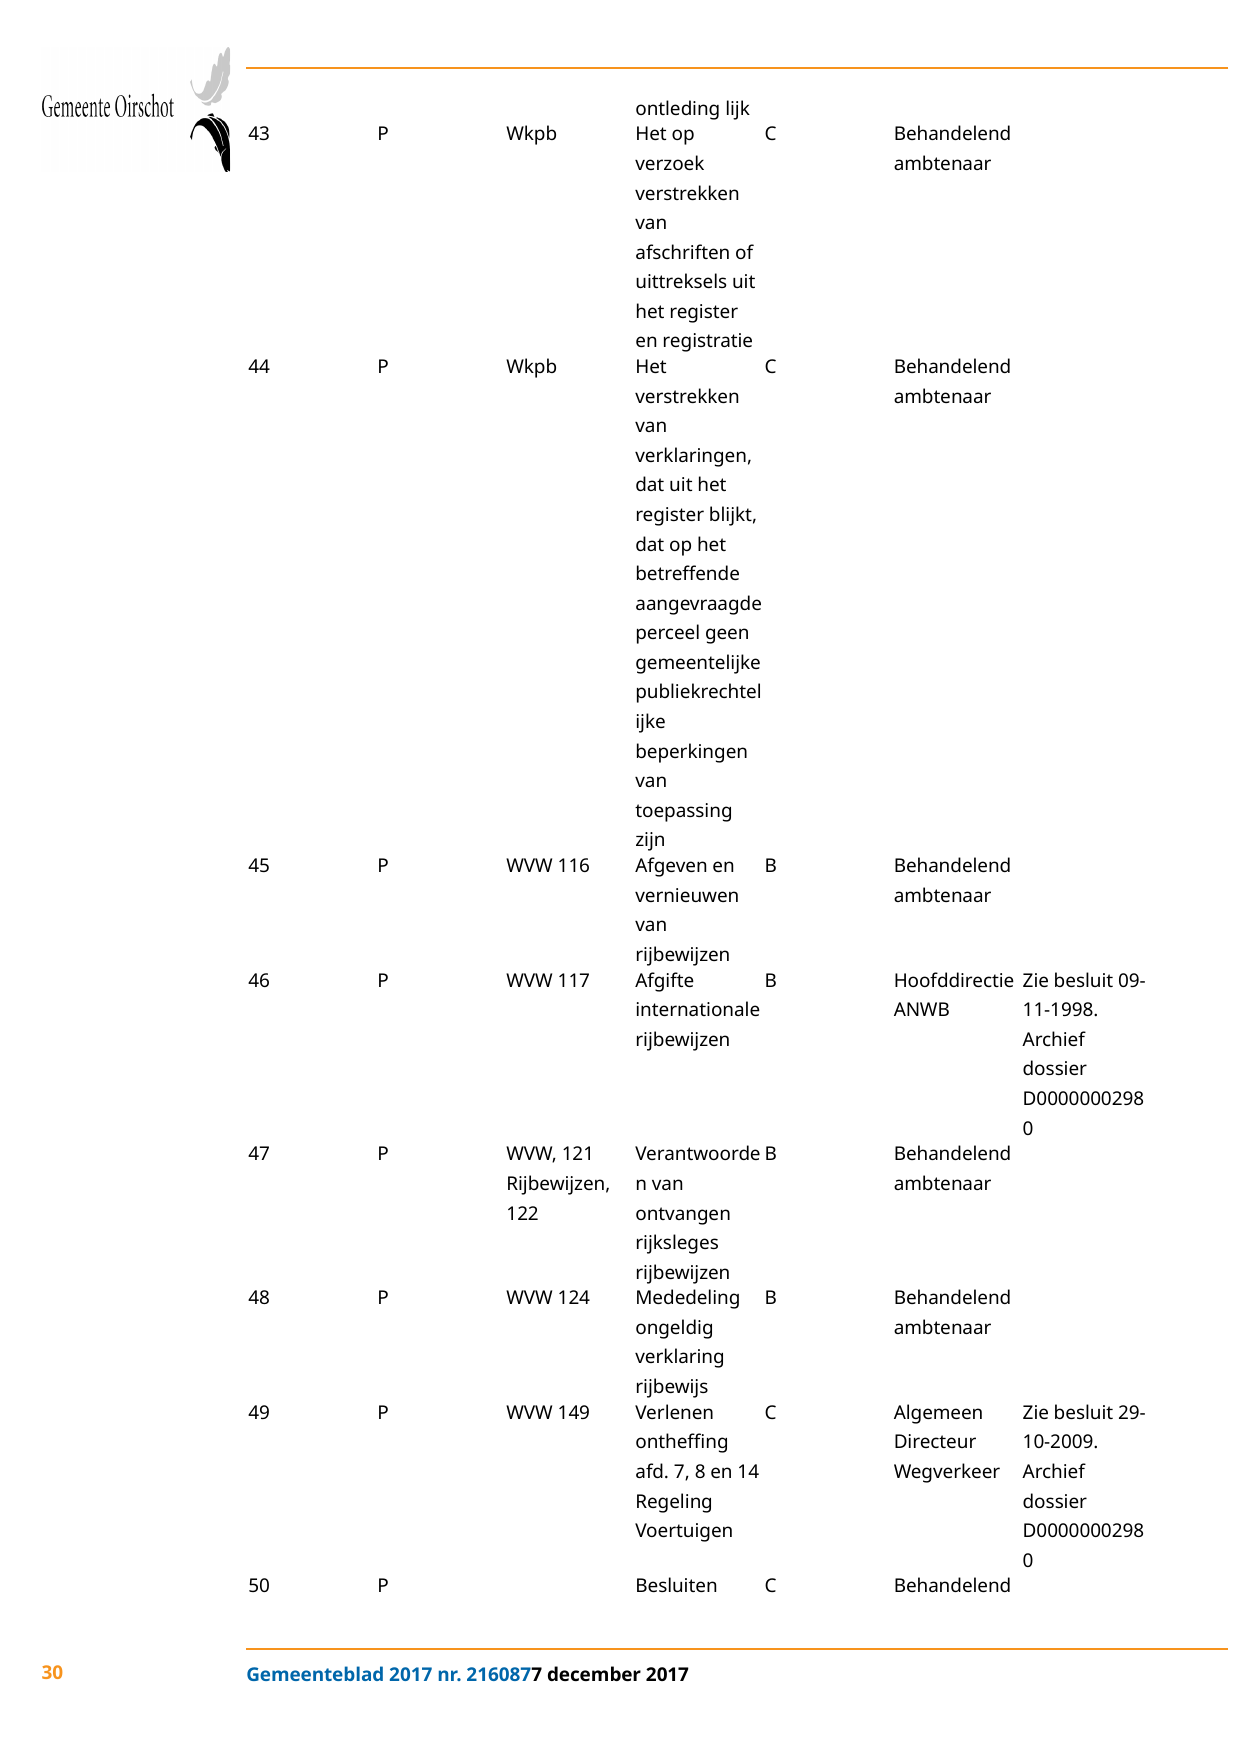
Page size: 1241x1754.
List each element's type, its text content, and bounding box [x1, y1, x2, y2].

table_cell ontleding lijk [635, 95, 764, 121]
table_cell Zie besluit 29-10-2009. Archief dossier D00000002980 [1023, 1399, 1152, 1573]
table_cell C [764, 1573, 893, 1598]
table_cell C [764, 353, 893, 852]
table_cell P [377, 1285, 506, 1399]
table_cell 48 [248, 1285, 377, 1399]
table_cell 46 [248, 967, 377, 1141]
table_cell P [377, 853, 506, 967]
table_cell Het verstrekken van verklaringen, dat uit het register blijkt, dat op het betreffende aangevraagde perceel geen gemeentelijke publiekrechtelijke beperkingen van toepassing zijn [635, 353, 764, 852]
table_cell WVW 117 [506, 967, 635, 1141]
table_cell Behandelend ambtenaar [894, 853, 1022, 967]
table_cell [506, 95, 635, 121]
table_cell 43 [248, 121, 377, 353]
table_cell [764, 95, 893, 121]
table_cell 50 [248, 1573, 377, 1598]
table_cell [248, 95, 377, 121]
table_cell 49 [248, 1399, 377, 1573]
table_cell [1023, 95, 1152, 121]
table_cell [1023, 1141, 1152, 1284]
table_cell B [764, 853, 893, 967]
table_cell C [764, 121, 893, 353]
table_cell Behandelend ambtenaar [894, 353, 1022, 852]
table_cell B [764, 967, 893, 1141]
table_cell Verlenen ontheffing afd. 7, 8 en 14 Regeling Voertuigen [635, 1399, 764, 1573]
table_cell Wkpb [506, 353, 635, 852]
table_cell WVW 116 [506, 853, 635, 967]
table_cell Algemeen Directeur Wegverkeer [894, 1399, 1022, 1573]
table_cell P [377, 353, 506, 852]
table_cell B [764, 1141, 893, 1284]
table_cell P [377, 1399, 506, 1573]
table_cell Zie besluit 09-11-1998. Archief dossier D00000002980 [1023, 967, 1152, 1141]
table_cell [1023, 353, 1152, 852]
table_cell [894, 95, 1022, 121]
table_cell Behandelend ambtenaar [894, 1141, 1022, 1284]
table_cell Het op verzoek verstrekken van afschriften of uittreksels uit het register en registratie [635, 121, 764, 353]
table_cell 47 [248, 1141, 377, 1284]
table_cell C [764, 1399, 893, 1573]
table_cell [506, 1573, 635, 1598]
table_cell WVW, 121 Rijbewijzen, 122 [506, 1141, 635, 1284]
table_cell Hoofddirectie ANWB [894, 967, 1022, 1141]
table_cell Besluiten [635, 1573, 764, 1598]
table_cell Behandelend [894, 1573, 1022, 1598]
table_cell Afgifte internationale rijbewijzen [635, 967, 764, 1141]
table_cell P [377, 1573, 506, 1598]
table_cell Verantwoorden van ontvangen rijksleges rijbewijzen [635, 1141, 764, 1284]
picture [41, 47, 231, 172]
table_cell P [377, 121, 506, 353]
table_cell Behandelend ambtenaar [894, 1285, 1022, 1399]
table_cell [1023, 121, 1152, 353]
table_cell 44 [248, 353, 377, 852]
table_cell WVW 124 [506, 1285, 635, 1399]
table_cell [1023, 1573, 1152, 1598]
table_cell [1023, 853, 1152, 967]
table_cell P [377, 1141, 506, 1284]
table_cell [1023, 1285, 1152, 1399]
table_cell P [377, 967, 506, 1141]
table_cell B [764, 1285, 893, 1399]
table_cell WVW 149 [506, 1399, 635, 1573]
table_cell Mededeling ongeldig verklaring rijbewijs [635, 1285, 764, 1399]
table_cell Wkpb [506, 121, 635, 353]
table_cell 45 [248, 853, 377, 967]
table_cell Behandelend ambtenaar [894, 121, 1022, 353]
table_cell Afgeven en vernieuwen van rijbewijzen [635, 853, 764, 967]
table_cell [377, 95, 506, 121]
